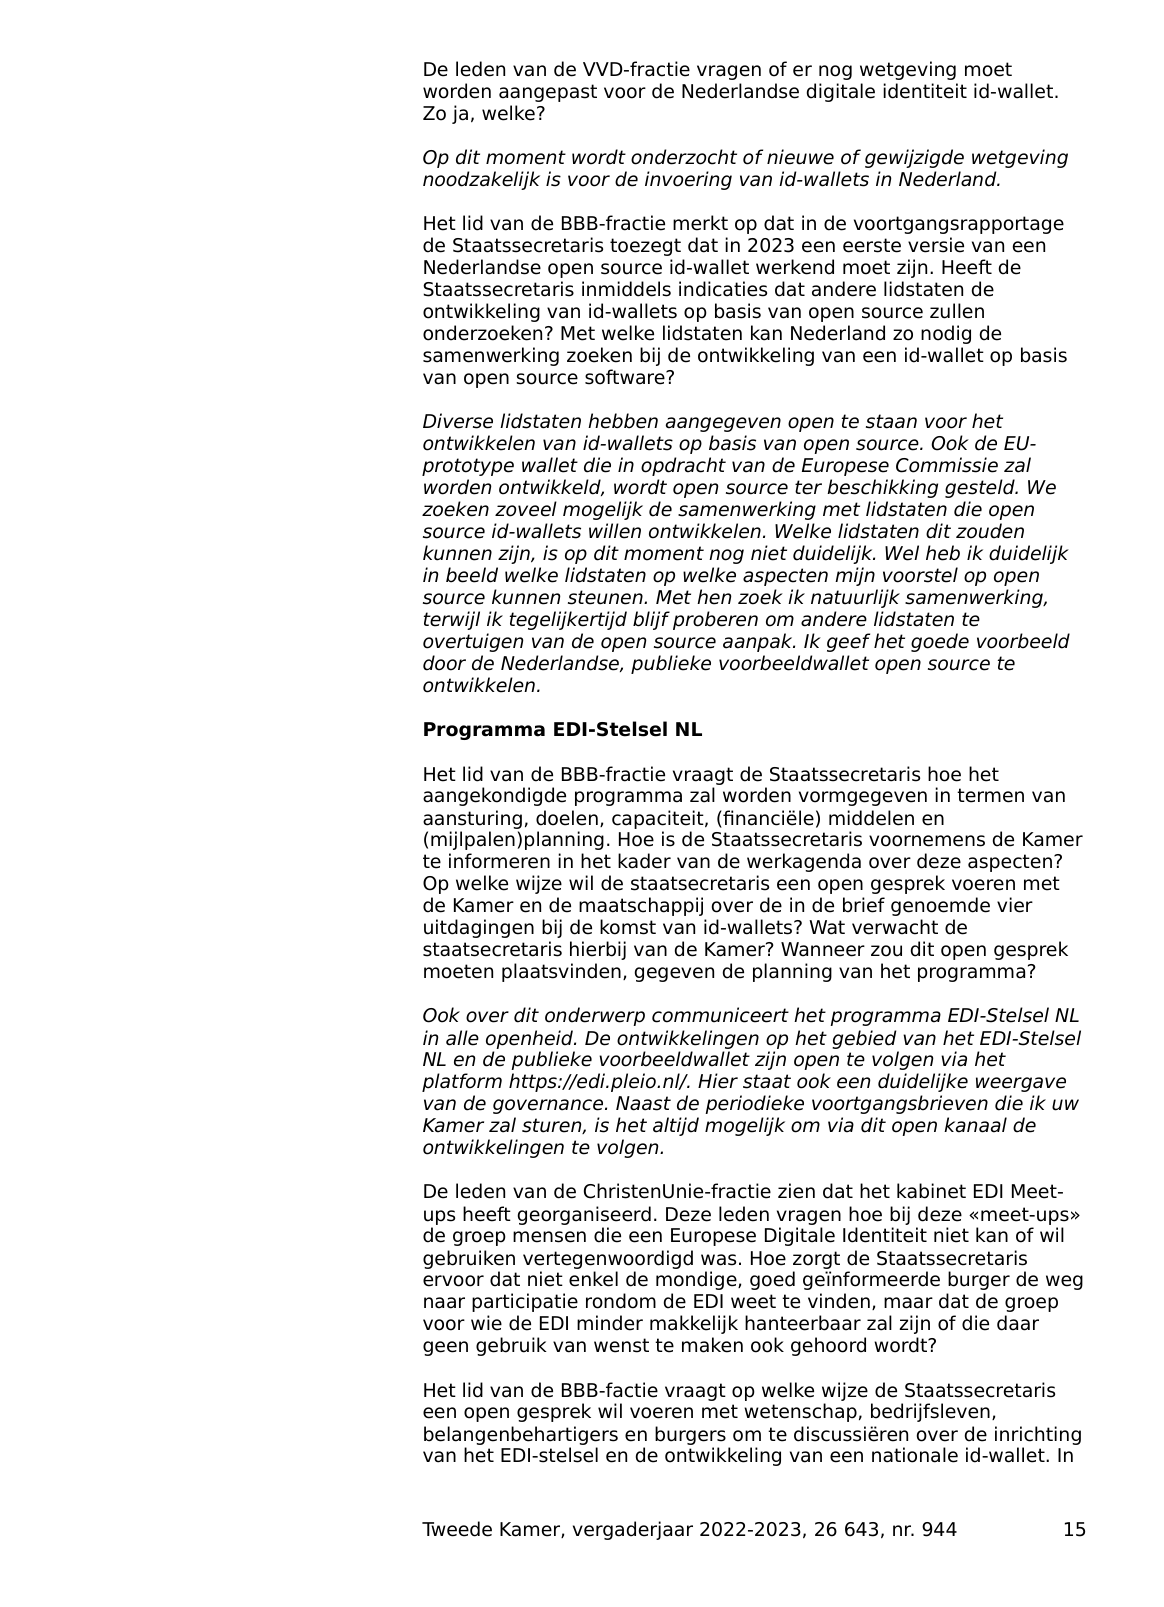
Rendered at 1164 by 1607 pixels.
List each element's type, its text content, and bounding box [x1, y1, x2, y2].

subtitle Programma EDI-Stelsel NL [422, 719, 1087, 741]
text Het lid van de BBB-fractie vraagt de Staatssecretaris hoe het aangekondigde programma zal worden vormgegeven in termen van aansturing, doelen, capaciteit, (financiële) middelen en (mijlpalen)planning. Hoe is de Staatssecretaris voornemens de Kamer te informeren in het kader van de werkagenda over deze aspecten? Op welke wijze wil de staatsecretaris een open gesprek voeren met de Kamer en de maatschappij over de in de brief genoemde vier uitdagingen bij de komst van id-wallets? Wat verwacht de staatsecretaris hierbij van de Kamer? Wanneer zou dit open gesprek moeten plaatsvinden, gegeven de planning van het programma? [422, 763, 1087, 983]
text Het lid van de BBB-fractie merkt op dat in de voortgangsrapportage de Staatssecretaris toezegt dat in 2023 een eerste versie van een Nederlandse open source id-wallet werkend moet zijn. Heeft de Staatssecretaris inmiddels indicaties dat andere lidstaten de ontwikkeling van id-wallets op basis van open source zullen onderzoeken? Met welke lidstaten kan Nederland zo nodig de samenwerking zoeken bij de ontwikkeling van een id-wallet op basis van open source software? [422, 213, 1087, 389]
text Op dit moment wordt onderzocht of nieuwe of gewijzigde wetgeving noodzakelijk is voor de invoering van id-wallets in Nederland. [422, 147, 1087, 191]
text Diverse lidstaten hebben aangegeven open te staan voor het ontwikkelen van id-wallets op basis van open source. Ook de EU-prototype wallet die in opdracht van de Europese Commissie zal worden ontwikkeld, wordt open source ter beschikking gesteld. We zoeken zoveel mogelijk de samenwerking met lidstaten die open source id-wallets willen ontwikkelen. Welke lidstaten dit zouden kunnen zijn, is op dit moment nog niet duidelijk. Wel heb ik duidelijk in beeld welke lidstaten op welke aspecten mijn voorstel op open source kunnen steunen. Met hen zoek ik natuurlijk samenwerking, terwijl ik tegelijkertijd blijf proberen om andere lidstaten te overtuigen van de open source aanpak. Ik geef het goede voorbeeld door de Nederlandse, publieke voorbeeldwallet open source te ontwikkelen. [422, 411, 1087, 697]
text Het lid van de BBB-factie vraagt op welke wijze de Staatssecretaris een open gesprek wil voeren met wetenschap, bedrijfsleven, belangenbehartigers en burgers om te discussiëren over de inrichting van het EDI-stelsel en de ontwikkeling van een nationale id-wallet. In [422, 1379, 1087, 1467]
text De leden van de VVD-fractie vragen of er nog wetgeving moet worden aangepast voor de Nederlandse digitale identiteit id-wallet. Zo ja, welke? [422, 59, 1087, 125]
text Ook over dit onderwerp communiceert het programma EDI-Stelsel NL in alle openheid. De ontwikkelingen op het gebied van het EDI-Stelsel NL en de publieke voorbeeldwallet zijn open te volgen via het platform https://edi.pleio.nl/. Hier staat ook een duidelijke weergave van de governance. Naast de periodieke voortgangsbrieven die ik uw Kamer zal sturen, is het altijd mogelijk om via dit open kanaal de ontwikkelingen te volgen. [422, 1005, 1087, 1159]
text De leden van de ChristenUnie-fractie zien dat het kabinet EDI Meet-ups heeft georganiseerd. Deze leden vragen hoe bij deze «meet-ups» de groep mensen die een Europese Digitale Identiteit niet kan of wil gebruiken vertegenwoordigd was. Hoe zorgt de Staatssecretaris ervoor dat niet enkel de mondige, goed geïnformeerde burger de weg naar participatie rondom de EDI weet te vinden, maar dat de groep voor wie de EDI minder makkelijk hanteerbaar zal zijn of die daar geen gebruik van wenst te maken ook gehoord wordt? [422, 1181, 1087, 1357]
